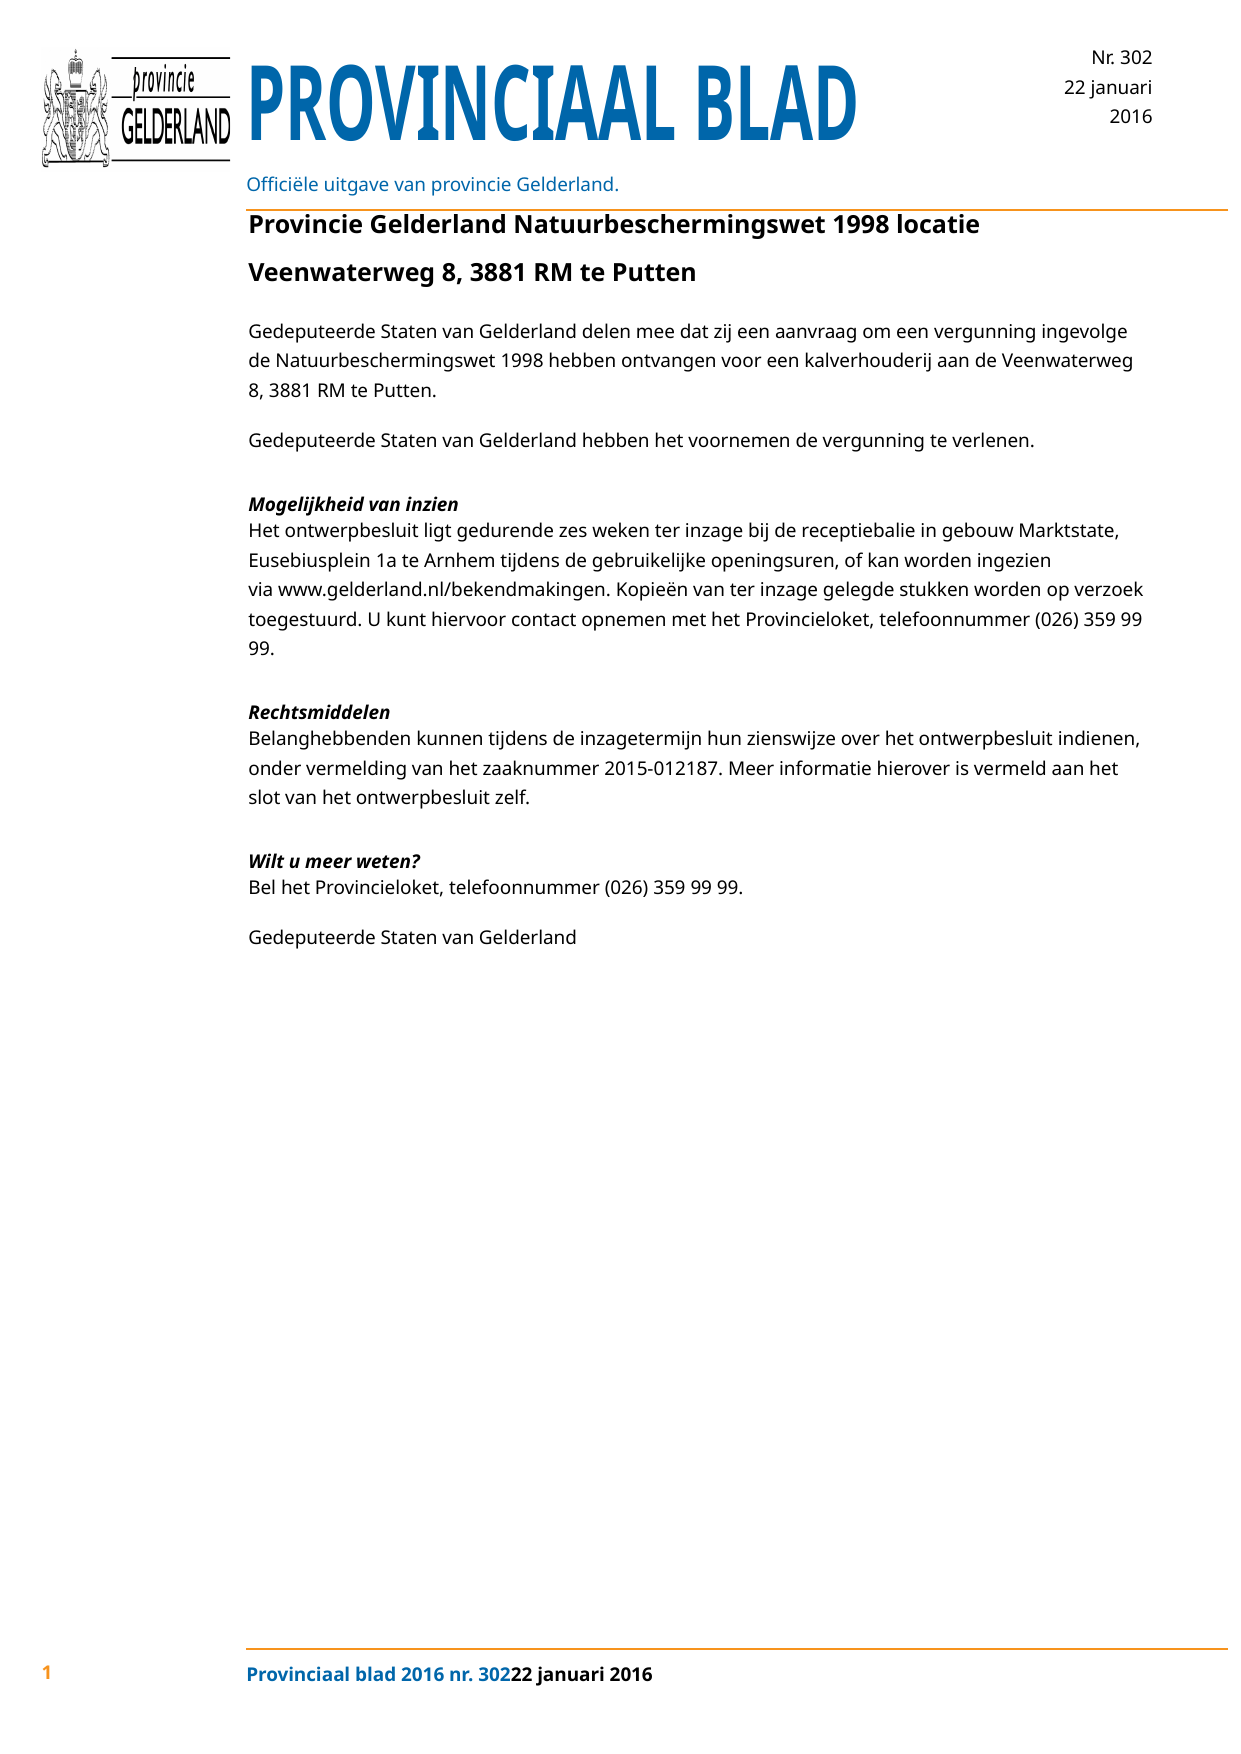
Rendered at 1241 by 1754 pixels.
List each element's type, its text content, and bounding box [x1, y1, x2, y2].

text Provincie Gelderland Natuurbeschermingswet 1998 locatie Veenwaterweg 8, 3881 RM te Putten [248, 211, 1152, 288]
text Wilt u meer weten? [248, 848, 1152, 874]
text Rechtsmiddelen [248, 699, 1152, 725]
text Gedeputeerde Staten van Gelderland hebben het voornemen de vergunning te verlenen. [248, 427, 1152, 453]
text Belanghebbenden kunnen tijdens de inzagetermijn hun zienswijze over het ontwerpbesluit indienen, onder vermelding van het zaaknummer 2015-012187. Meer informatie hierover is vermeld aan het slot van het ontwerpbesluit zelf. [248, 725, 1152, 810]
text Gedeputeerde Staten van Gelderland delen mee dat zij een aanvraag om een vergunning ingevolge de Natuurbeschermingswet 1998 hebben ontvangen voor een kalverhouderij aan de Veenwaterweg 8, 3881 RM te Putten. [248, 318, 1152, 403]
text Bel het Provincieloket, telefoonnummer (026) 359 99 99. [248, 874, 1152, 900]
text Gedeputeerde Staten van Gelderland [248, 924, 1152, 950]
picture [41, 47, 231, 172]
text Het ontwerpbesluit ligt gedurende zes weken ter inzage bij de receptiebalie in gebouw Marktstate, Eusebiusplein 1a te Arnhem tijdens de gebruikelijke openingsuren, of kan worden ingezien via www.gelderland.nl/bekendmakingen. Kopieën van ter inzage gelegde stukken worden op verzoek toegestuurd. U kunt hiervoor contact opnemen met het Provincieloket, telefoonnummer (026) 359 99 99. [248, 517, 1152, 661]
text Mogelijkheid van inzien [248, 491, 1152, 517]
